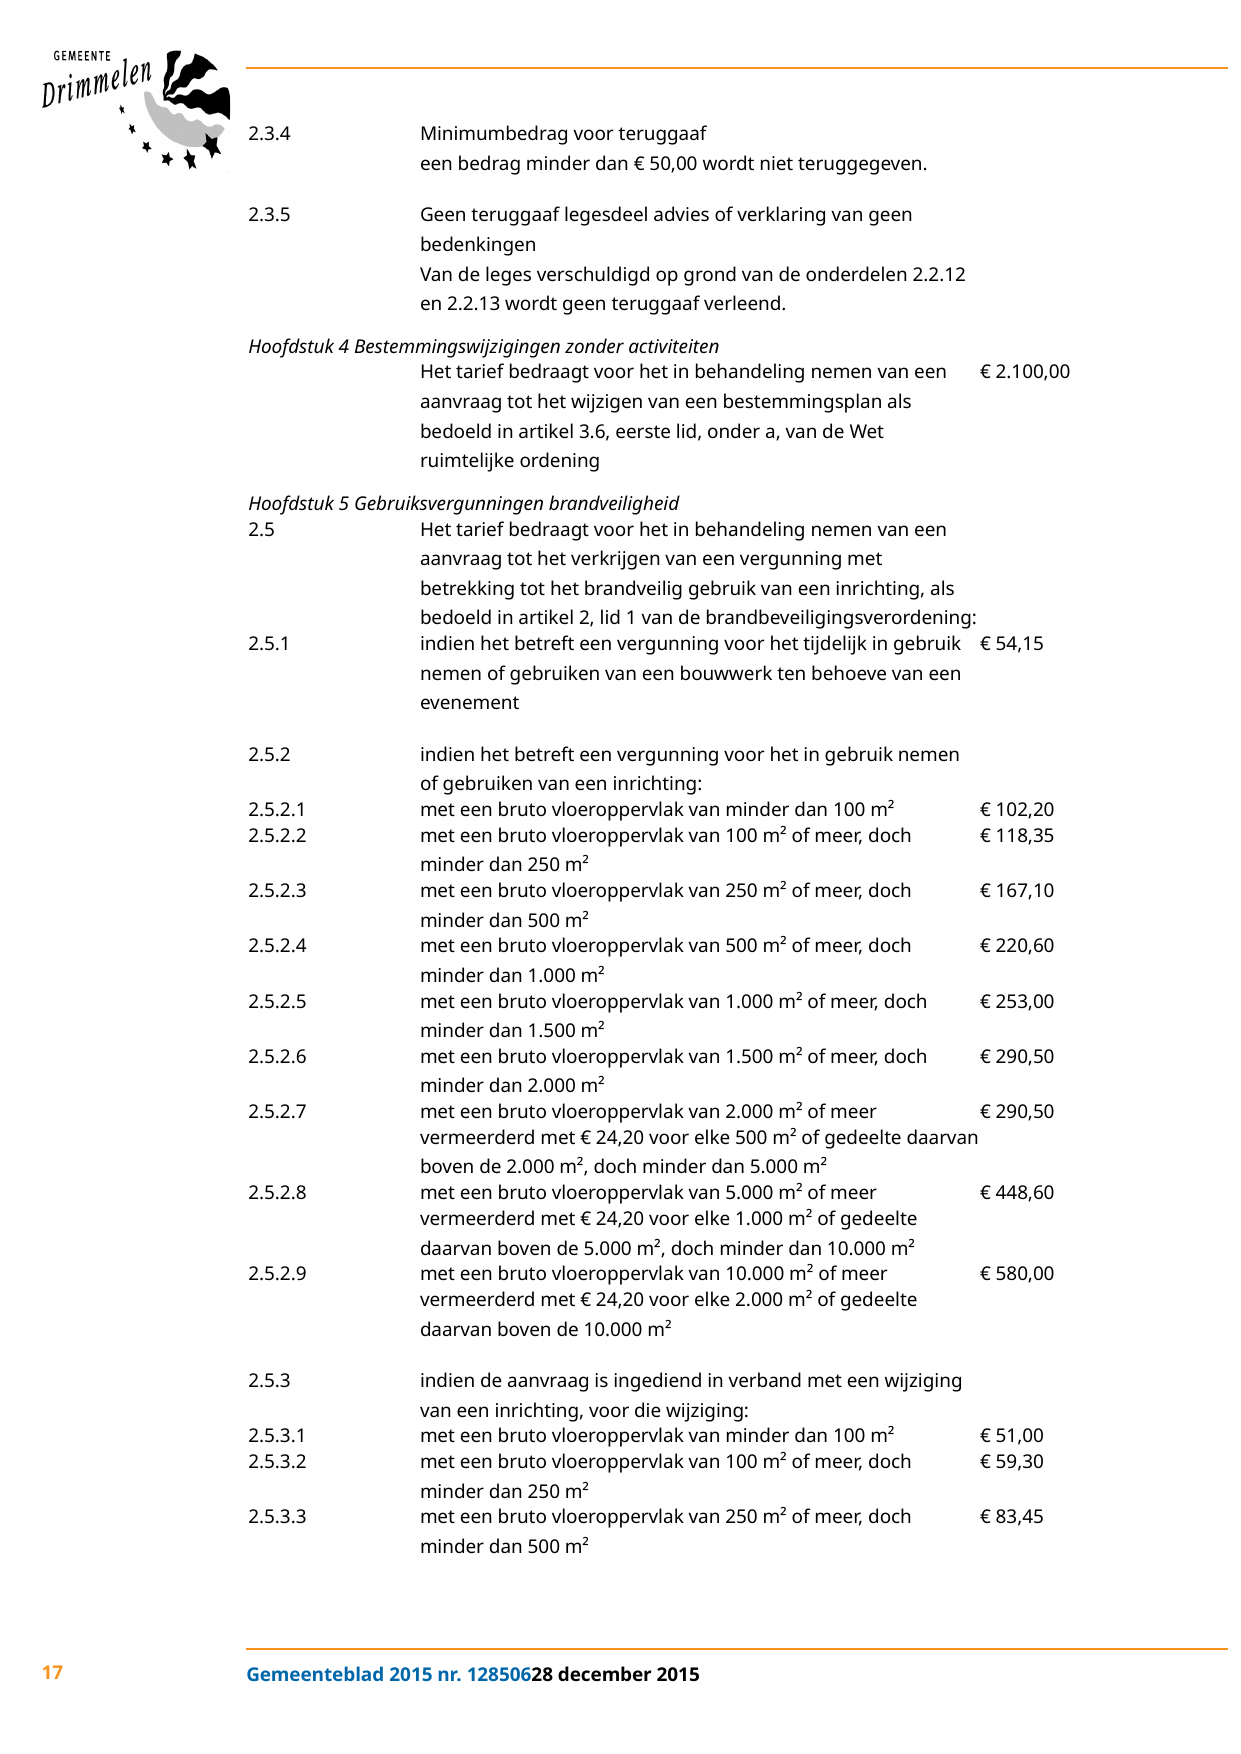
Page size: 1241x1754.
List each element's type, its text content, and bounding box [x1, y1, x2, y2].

table_cell [980, 1205, 1152, 1261]
table_cell [420, 1342, 980, 1367]
table_cell 2.5.2.1 [248, 796, 420, 822]
table_cell 2.5.2.9 [248, 1261, 420, 1286]
table_cell met een bruto vloeroppervlak van 250 m² of meer, doch minder dan 500 m² [420, 1504, 980, 1559]
table_cell 2.5.2.6 [248, 1043, 420, 1098]
table_header € 2.100,00 [980, 359, 1152, 473]
table_header Het tarief bedraagt voor het in behandeling nemen van een aanvraag tot het verkrijgen van een vergunning met betrekking tot het brandveilig gebruik van een inrichting, als bedoeld in artikel 2, lid 1 van de brandbeveiligingsverordening: [420, 516, 980, 630]
text Hoofdstuk 4 Bestemmingswijzigingen zonder activiteiten [248, 333, 1152, 358]
table_cell met een bruto vloeroppervlak van 1.000 m² of meer, doch minder dan 1.500 m² [420, 988, 980, 1043]
table_cell [980, 1342, 1152, 1367]
table_cell 2.3.4 [248, 121, 420, 176]
table_cell 2.5.2.5 [248, 988, 420, 1043]
table_cell [248, 95, 420, 121]
table_cell [420, 176, 980, 202]
table_cell met een bruto vloeroppervlak van 100 m² of meer, doch minder dan 250 m² [420, 1448, 980, 1504]
table_cell met een bruto vloeroppervlak van 2.000 m² of meer [420, 1099, 980, 1124]
table_cell met een bruto vloeroppervlak van minder dan 100 m² [420, 1423, 980, 1448]
table_cell 2.5.2.4 [248, 933, 420, 988]
table_cell 2.5.2 [248, 741, 420, 796]
table_cell 2.5.3 [248, 1367, 420, 1423]
table_cell indien het betreft een vergunning voor het tijdelijk in gebruik nemen of gebruiken van een bouwwerk ten behoeve van een evenement [420, 630, 980, 715]
table_cell 2.5.3.2 [248, 1448, 420, 1504]
table_cell 2.5.2.2 [248, 822, 420, 877]
table_cell € 102,20 [980, 796, 1152, 822]
text Hoofdstuk 5 Gebruiksvergunningen brandveiligheid [248, 490, 1152, 516]
table_cell met een bruto vloeroppervlak van 1.500 m² of meer, doch minder dan 2.000 m² [420, 1043, 980, 1098]
table_cell [248, 715, 420, 741]
table_cell € 59,30 [980, 1448, 1152, 1504]
table_cell € 448,60 [980, 1180, 1152, 1205]
table_cell [248, 1205, 420, 1261]
table_cell [248, 176, 420, 202]
table_cell met een bruto vloeroppervlak van 10.000 m² of meer [420, 1261, 980, 1286]
table_cell [420, 95, 980, 121]
table_header Het tarief bedraagt voor het in behandeling nemen van een aanvraag tot het wijzigen van een bestemmingsplan als bedoeld in artikel 3.6, eerste lid, onder a, van de Wet ruimtelijke ordening [420, 359, 980, 473]
table_cell € 580,00 [980, 1261, 1152, 1286]
table_cell 2.5.1 [248, 630, 420, 715]
table_cell € 220,60 [980, 933, 1152, 988]
table_cell € 118,35 [980, 822, 1152, 877]
table_cell [980, 176, 1152, 202]
table_cell [980, 1286, 1152, 1342]
table_header [980, 516, 1152, 630]
table_cell met een bruto vloeroppervlak van minder dan 100 m² [420, 796, 980, 822]
table_cell Minimumbedrag voor teruggaaf een bedrag minder dan € 50,00 wordt niet teruggegeven. [420, 121, 980, 176]
table_cell [980, 1124, 1152, 1179]
table_cell 2.5.3.3 [248, 1504, 420, 1559]
table_cell [980, 1367, 1152, 1423]
table_cell € 51,00 [980, 1423, 1152, 1448]
table_cell [980, 95, 1152, 121]
table_cell met een bruto vloeroppervlak van 250 m² of meer, doch minder dan 500 m² [420, 877, 980, 932]
table_cell 2.5.2.7 [248, 1099, 420, 1124]
table_cell [248, 1342, 420, 1367]
table_header [248, 359, 420, 473]
table_cell [420, 715, 980, 741]
table_cell met een bruto vloeroppervlak van 500 m² of meer, doch minder dan 1.000 m² [420, 933, 980, 988]
table_cell [980, 121, 1152, 176]
table_cell 2.3.5 [248, 202, 420, 316]
table_cell [980, 715, 1152, 741]
table_header 2.5 [248, 516, 420, 630]
table_cell € 290,50 [980, 1043, 1152, 1098]
table_cell € 83,45 [980, 1504, 1152, 1559]
table_cell 2.5.2.3 [248, 877, 420, 932]
table_cell [980, 202, 1152, 316]
table_cell [980, 741, 1152, 796]
table_cell [248, 1286, 420, 1342]
table_cell Geen teruggaaf legesdeel advies of verklaring van geen bedenkingen Van de leges verschuldigd op grond van de onderdelen 2.2.12 en 2.2.13 wordt geen teruggaaf verleend. [420, 202, 980, 316]
table_cell [248, 1124, 420, 1179]
table_cell € 290,50 [980, 1099, 1152, 1124]
table_cell met een bruto vloeroppervlak van 5.000 m² of meer [420, 1180, 980, 1205]
table_cell € 54,15 [980, 630, 1152, 715]
picture [41, 47, 231, 172]
table_cell 2.5.2.8 [248, 1180, 420, 1205]
table_cell indien de aanvraag is ingediend in verband met een wijziging van een inrichting, voor die wijziging: [420, 1367, 980, 1423]
table_cell met een bruto vloeroppervlak van 100 m² of meer, doch minder dan 250 m² [420, 822, 980, 877]
table_cell € 253,00 [980, 988, 1152, 1043]
table_cell vermeerderd met € 24,20 voor elke 1.000 m² of gedeelte daarvan boven de 5.000 m², doch minder dan 10.000 m² [420, 1205, 980, 1261]
table_cell vermeerderd met € 24,20 voor elke 2.000 m² of gedeelte daarvan boven de 10.000 m² [420, 1286, 980, 1342]
table_cell € 167,10 [980, 877, 1152, 932]
table_cell 2.5.3.1 [248, 1423, 420, 1448]
table_cell indien het betreft een vergunning voor het in gebruik nemen of gebruiken van een inrichting: [420, 741, 980, 796]
table_cell vermeerderd met € 24,20 voor elke 500 m² of gedeelte daarvan boven de 2.000 m², doch minder dan 5.000 m² [420, 1124, 980, 1179]
